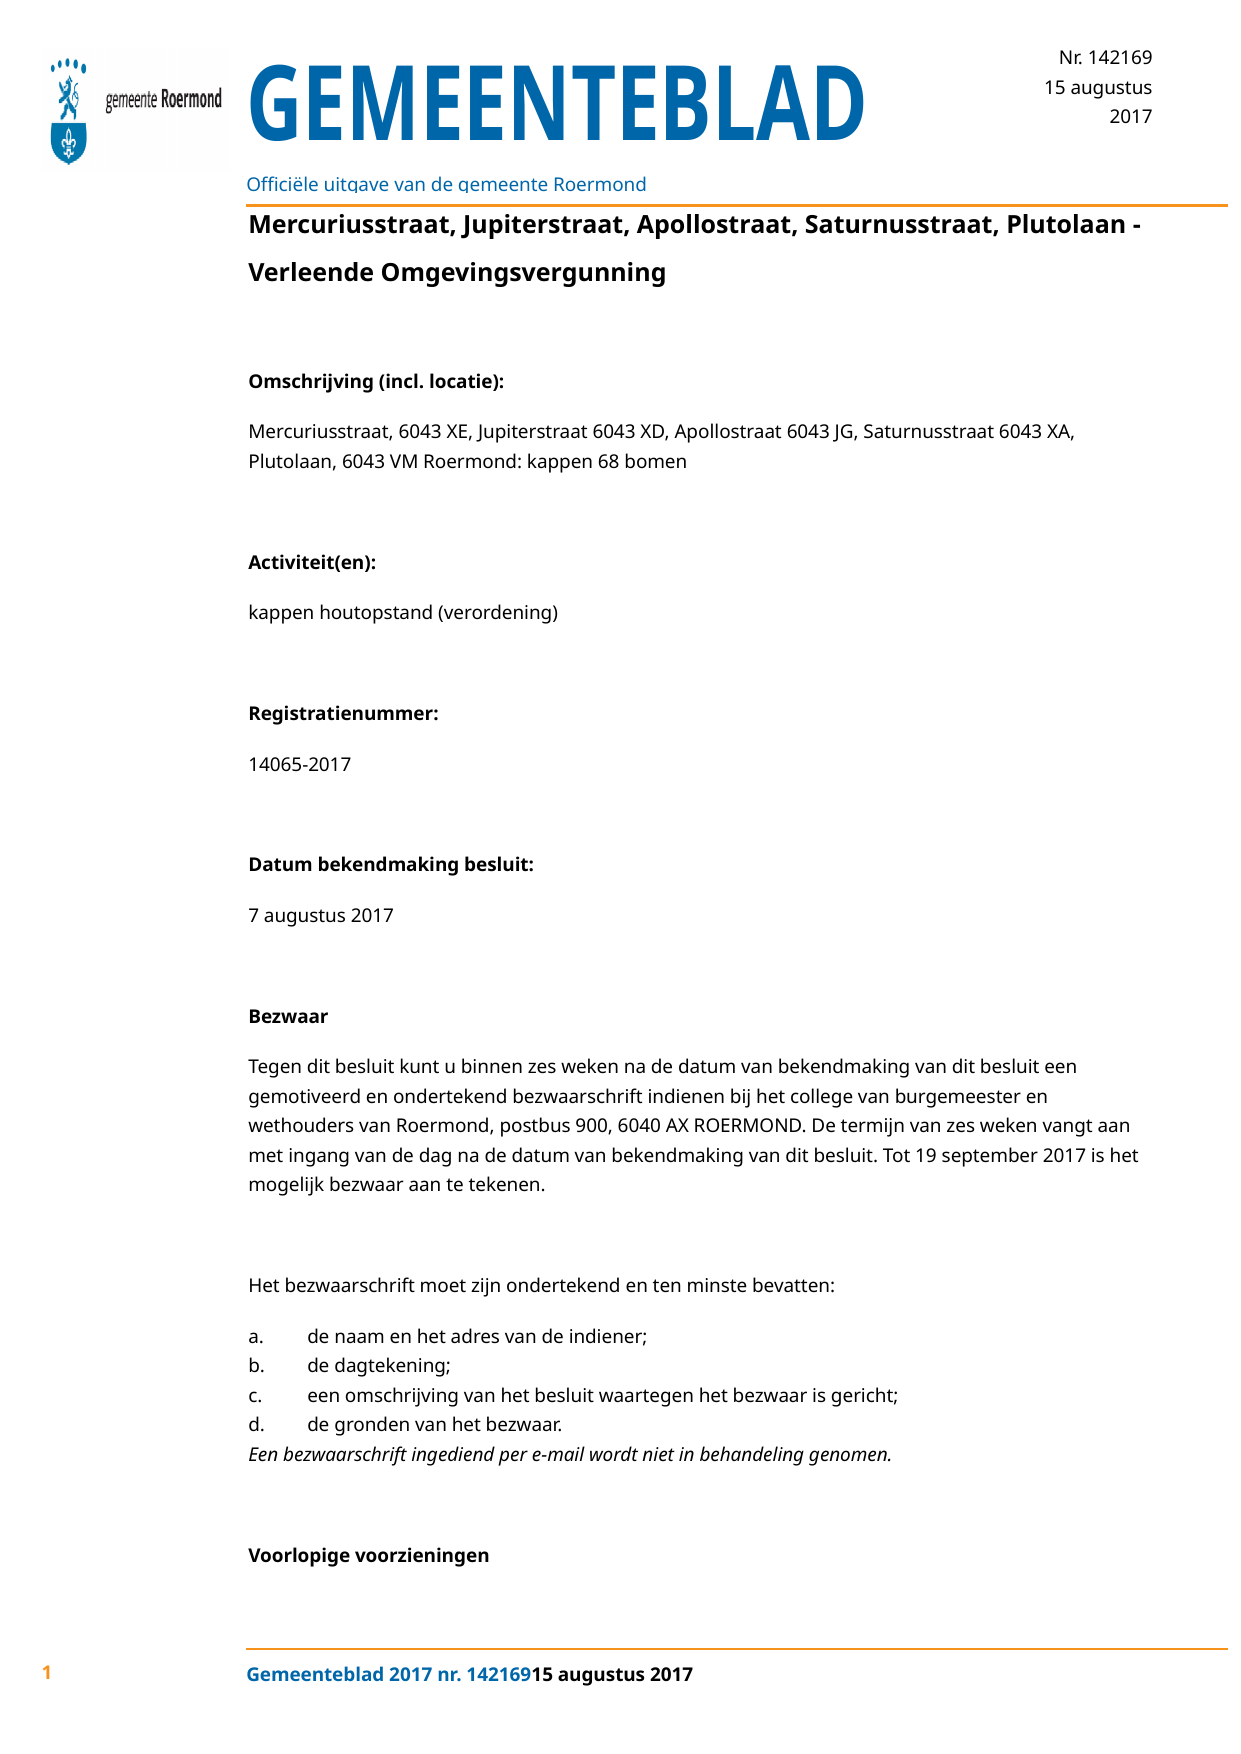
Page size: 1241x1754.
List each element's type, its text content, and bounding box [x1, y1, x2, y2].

text Voorlopige voorzieningen [248, 1542, 1152, 1568]
text Registratienummer: [248, 700, 1152, 726]
text Mercuriusstraat, Jupiterstraat, Apollostraat, Saturnusstraat, Plutolaan - Verleende Omgevingsvergunning [248, 207, 1152, 288]
list de dagtekening; [248, 1352, 1152, 1378]
list een omschrijving van het besluit waartegen het bezwaar is gericht; [248, 1382, 1152, 1408]
text Mercuriusstraat, 6043 XE, Jupiterstraat 6043 XD, Apollostraat 6043 JG, Saturnusstraat 6043 XA, Plutolaan, 6043 VM Roermond: kappen 68 bomen [248, 419, 1152, 474]
text Activiteit(en): [248, 549, 1152, 575]
text 14065-2017 [248, 751, 1152, 777]
text Tegen dit besluit kunt u binnen zes weken na de datum van bekendmaking van dit besluit een gemotiveerd en ondertekend bezwaarschrift indienen bij het college van burgemeester en wethouders van Roermond, postbus 900, 6040 AX ROERMOND. De termijn van zes weken vangt aan met ingang van de dag na de datum van bekendmaking van dit besluit. Tot 19 september 2017 is het mogelijk bezwaar aan te tekenen. [248, 1053, 1152, 1197]
text Omschrijving (incl. locatie): [248, 368, 1152, 394]
list de gronden van het bezwaar. [248, 1412, 1152, 1437]
list de naam en het adres van de indiener; [248, 1323, 1152, 1349]
text Een bezwaarschrift ingediend per e-mail wordt niet in behandeling genomen. [248, 1441, 1152, 1467]
picture [41, 47, 231, 172]
text Het bezwaarschrift moet zijn ondertekend en ten minste bevatten: [248, 1272, 1152, 1298]
text Datum bekendmaking besluit: [248, 852, 1152, 877]
text 7 augustus 2017 [248, 902, 1152, 928]
text kappen houtopstand (verordening) [248, 599, 1152, 625]
text Bezwaar [248, 1003, 1152, 1029]
